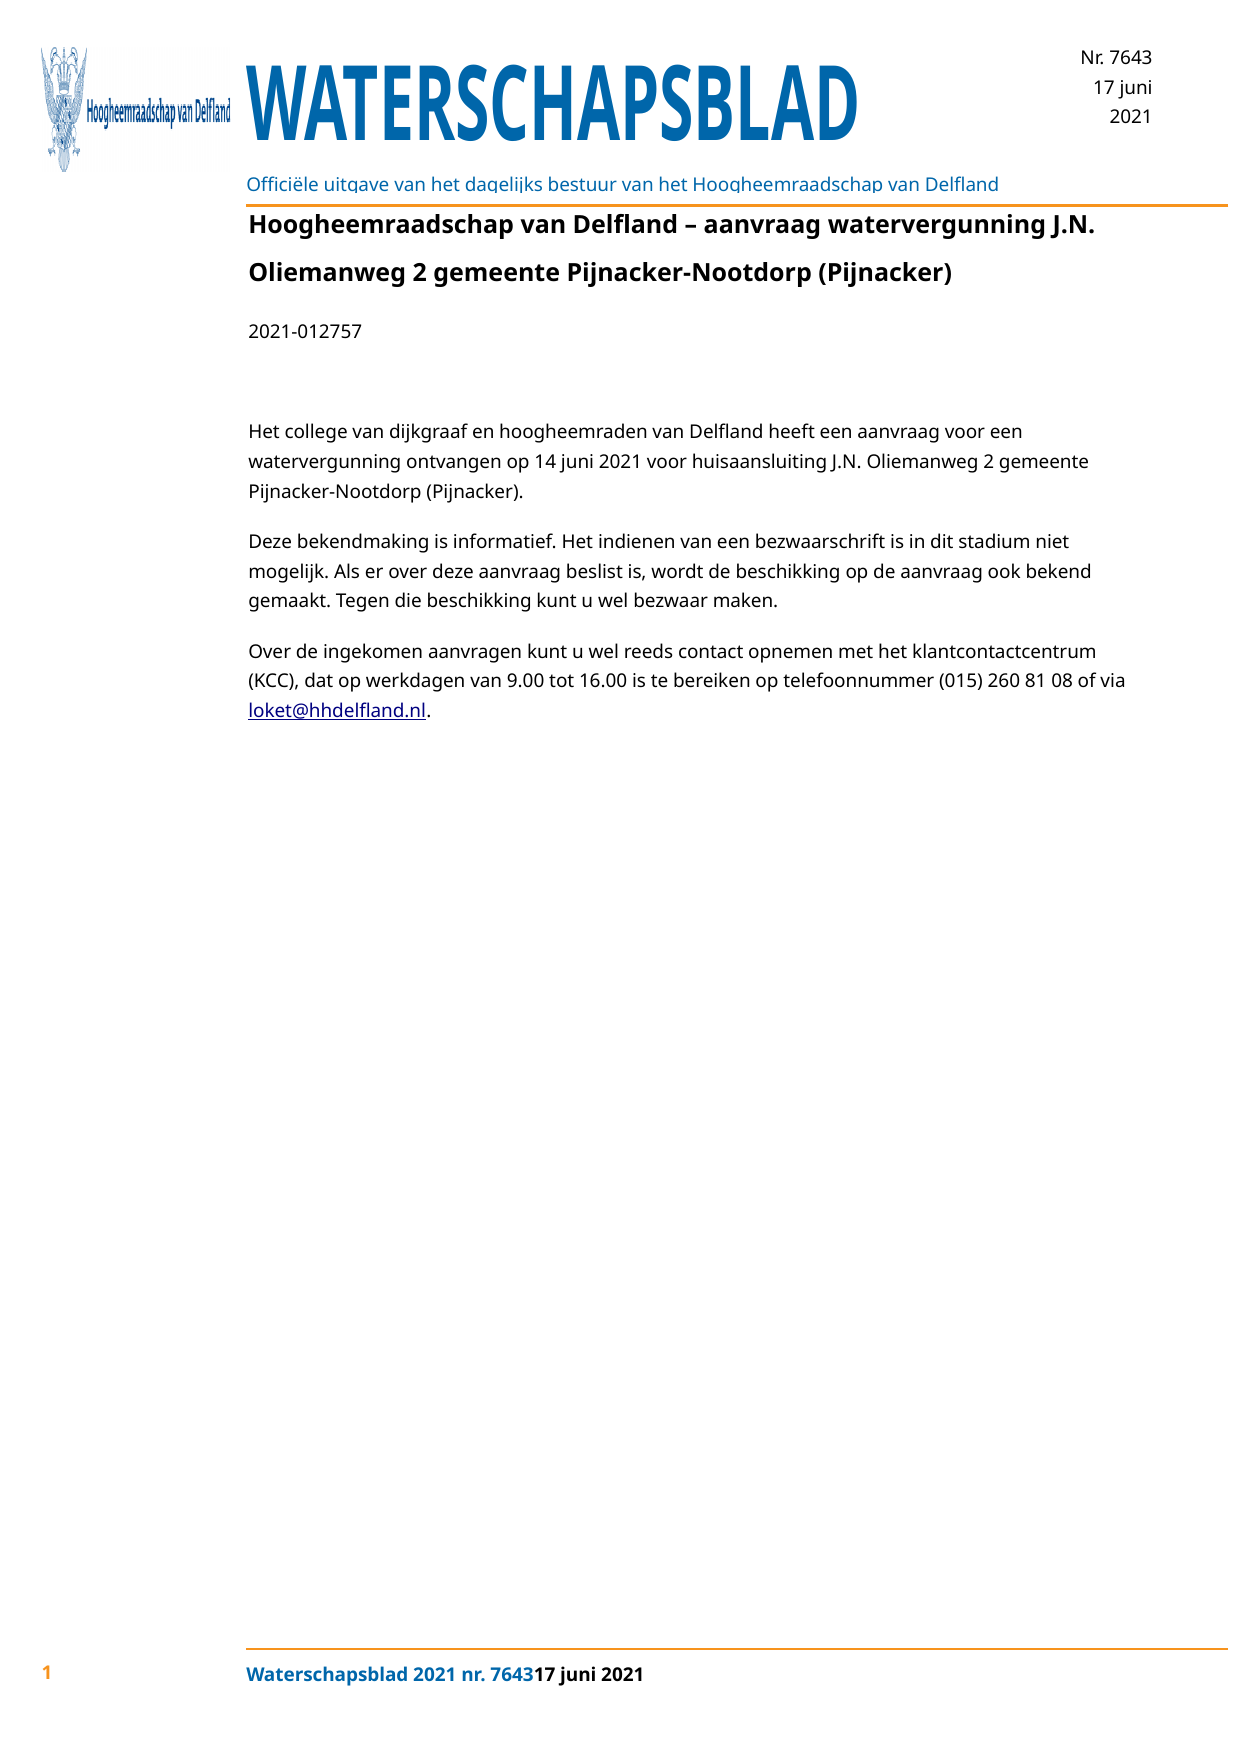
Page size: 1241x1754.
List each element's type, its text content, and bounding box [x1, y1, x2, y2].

text 2021-012757 [248, 318, 1152, 344]
text Over de ingekomen aanvragen kunt u wel reeds contact opnemen met het klantcontactcentrum (KCC), dat op werkdagen van 9.00 tot 16.00 is te bereiken op telefoonnummer (015) 260 81 08 of via loket@hhdelfland.nl. [248, 638, 1152, 723]
text Het college van dijkgraaf en hoogheemraden van Delfland heeft een aanvraag voor een watervergunning ontvangen op 14 juni 2021 voor huisaansluiting J.N. Oliemanweg 2 gemeente Pijnacker-Nootdorp (Pijnacker). [248, 419, 1152, 504]
picture [41, 47, 231, 172]
text Deze bekendmaking is informatief. Het indienen van een bezwaarschrift is in dit stadium niet mogelijk. Als er over deze aanvraag beslist is, wordt de beschikking op de aanvraag ook bekend gemaakt. Tegen die beschikking kunt u wel bezwaar maken. [248, 528, 1152, 613]
text Hoogheemraadschap van Delfland – aanvraag watervergunning J.N. Oliemanweg 2 gemeente Pijnacker-Nootdorp (Pijnacker) [248, 207, 1152, 288]
